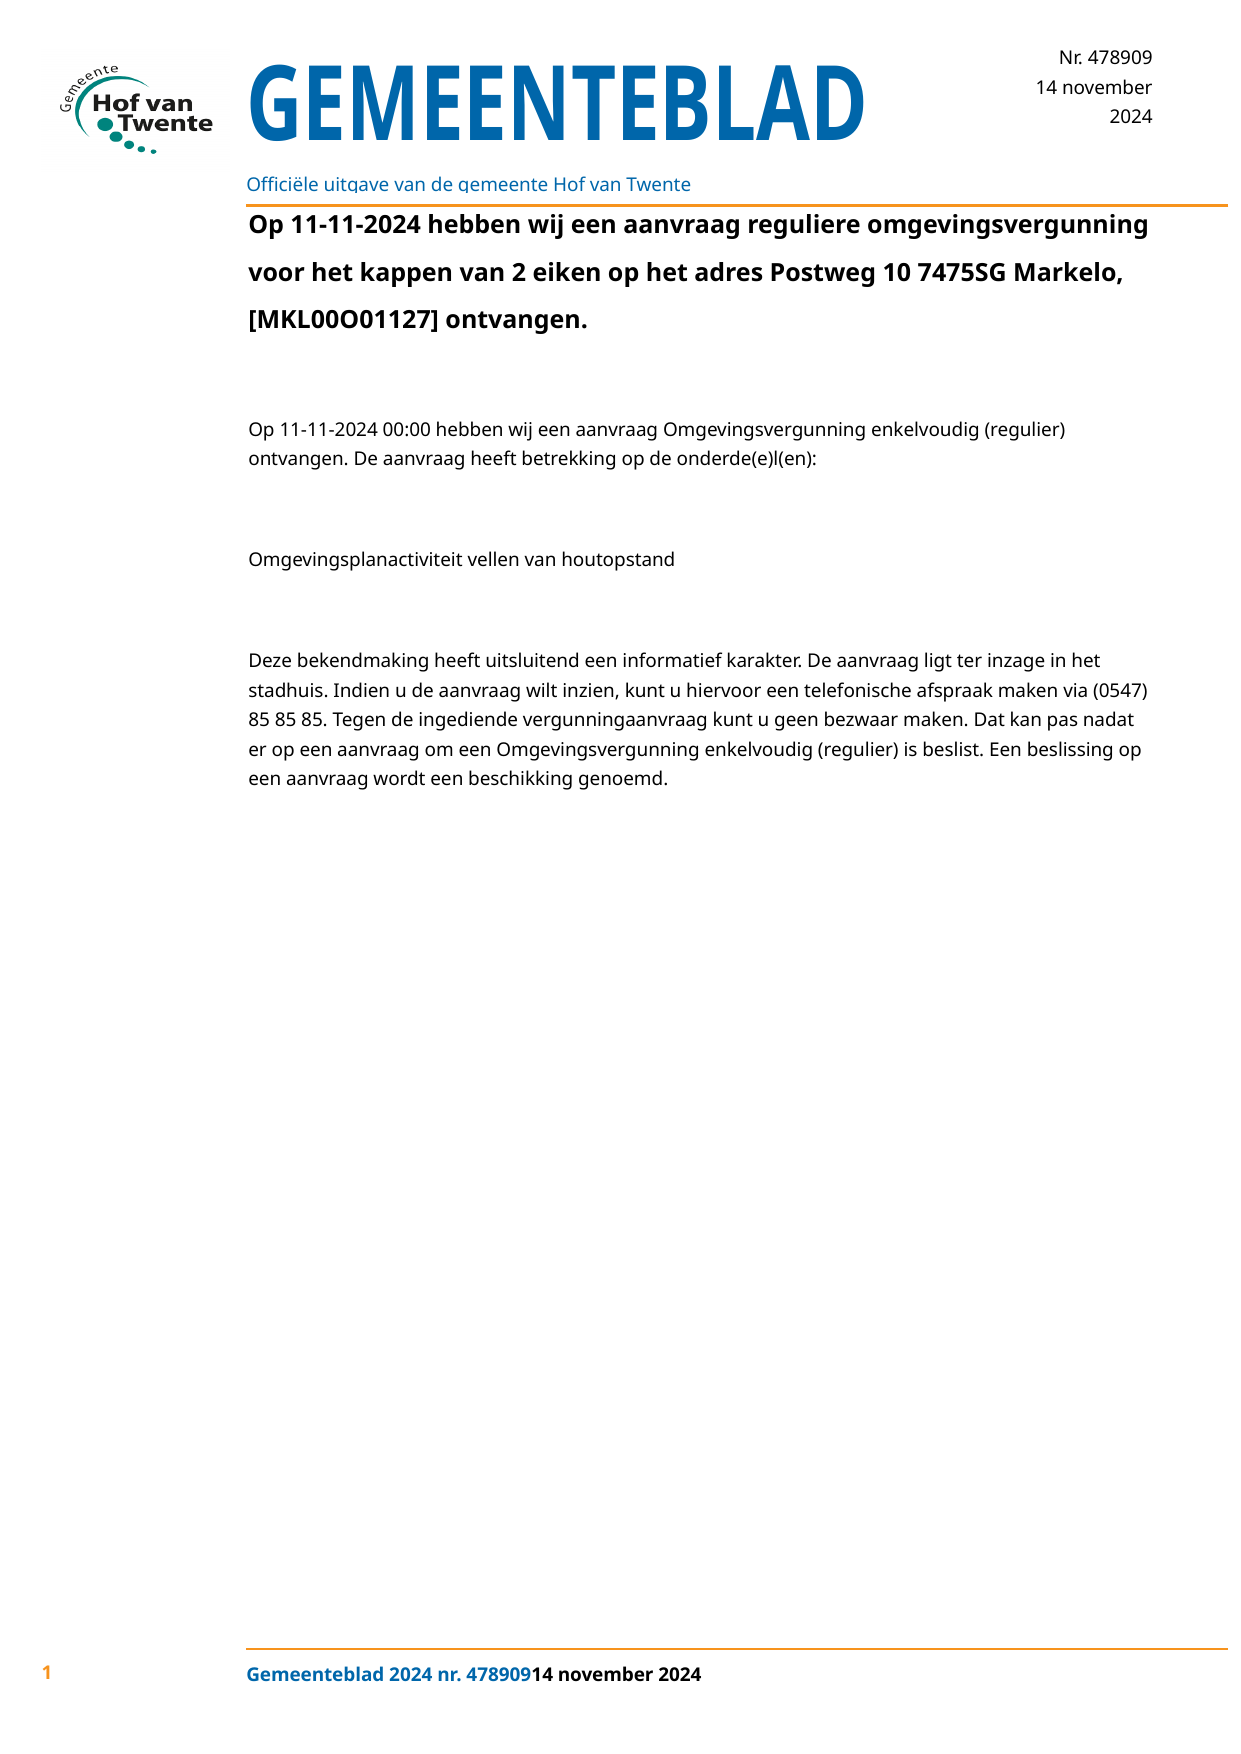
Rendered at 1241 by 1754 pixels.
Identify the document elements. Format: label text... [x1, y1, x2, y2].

text Op 11-11-2024 hebben wij een aanvraag reguliere omgevingsvergunning voor het kappen van 2 eiken op het adres Postweg 10 7475SG Markelo, [MKL00O01127] ontvangen. [248, 207, 1152, 336]
text Op 11-11-2024 00:00 hebben wij een aanvraag Omgevingsvergunning enkelvoudig (regulier) ontvangen. De aanvraag heeft betrekking op de onderde(e)l(en): [248, 416, 1152, 471]
text Omgevingsplanactiviteit vellen van houtopstand [248, 546, 1152, 572]
text Deze bekendmaking heeft uitsluitend een informatief karakter. De aanvraag ligt ter inzage in het stadhuis. Indien u de aanvraag wilt inzien, kunt u hiervoor een telefonische afspraak maken via (0547) 85 85 85. Tegen de ingediende vergunningaanvraag kunt u geen bezwaar maken. Dat kan pas nadat er op een aanvraag om een Omgevingsvergunning enkelvoudig (regulier) is beslist. Een beslissing op een aanvraag wordt een beschikking genoemd. [248, 647, 1152, 791]
picture [41, 47, 231, 172]
